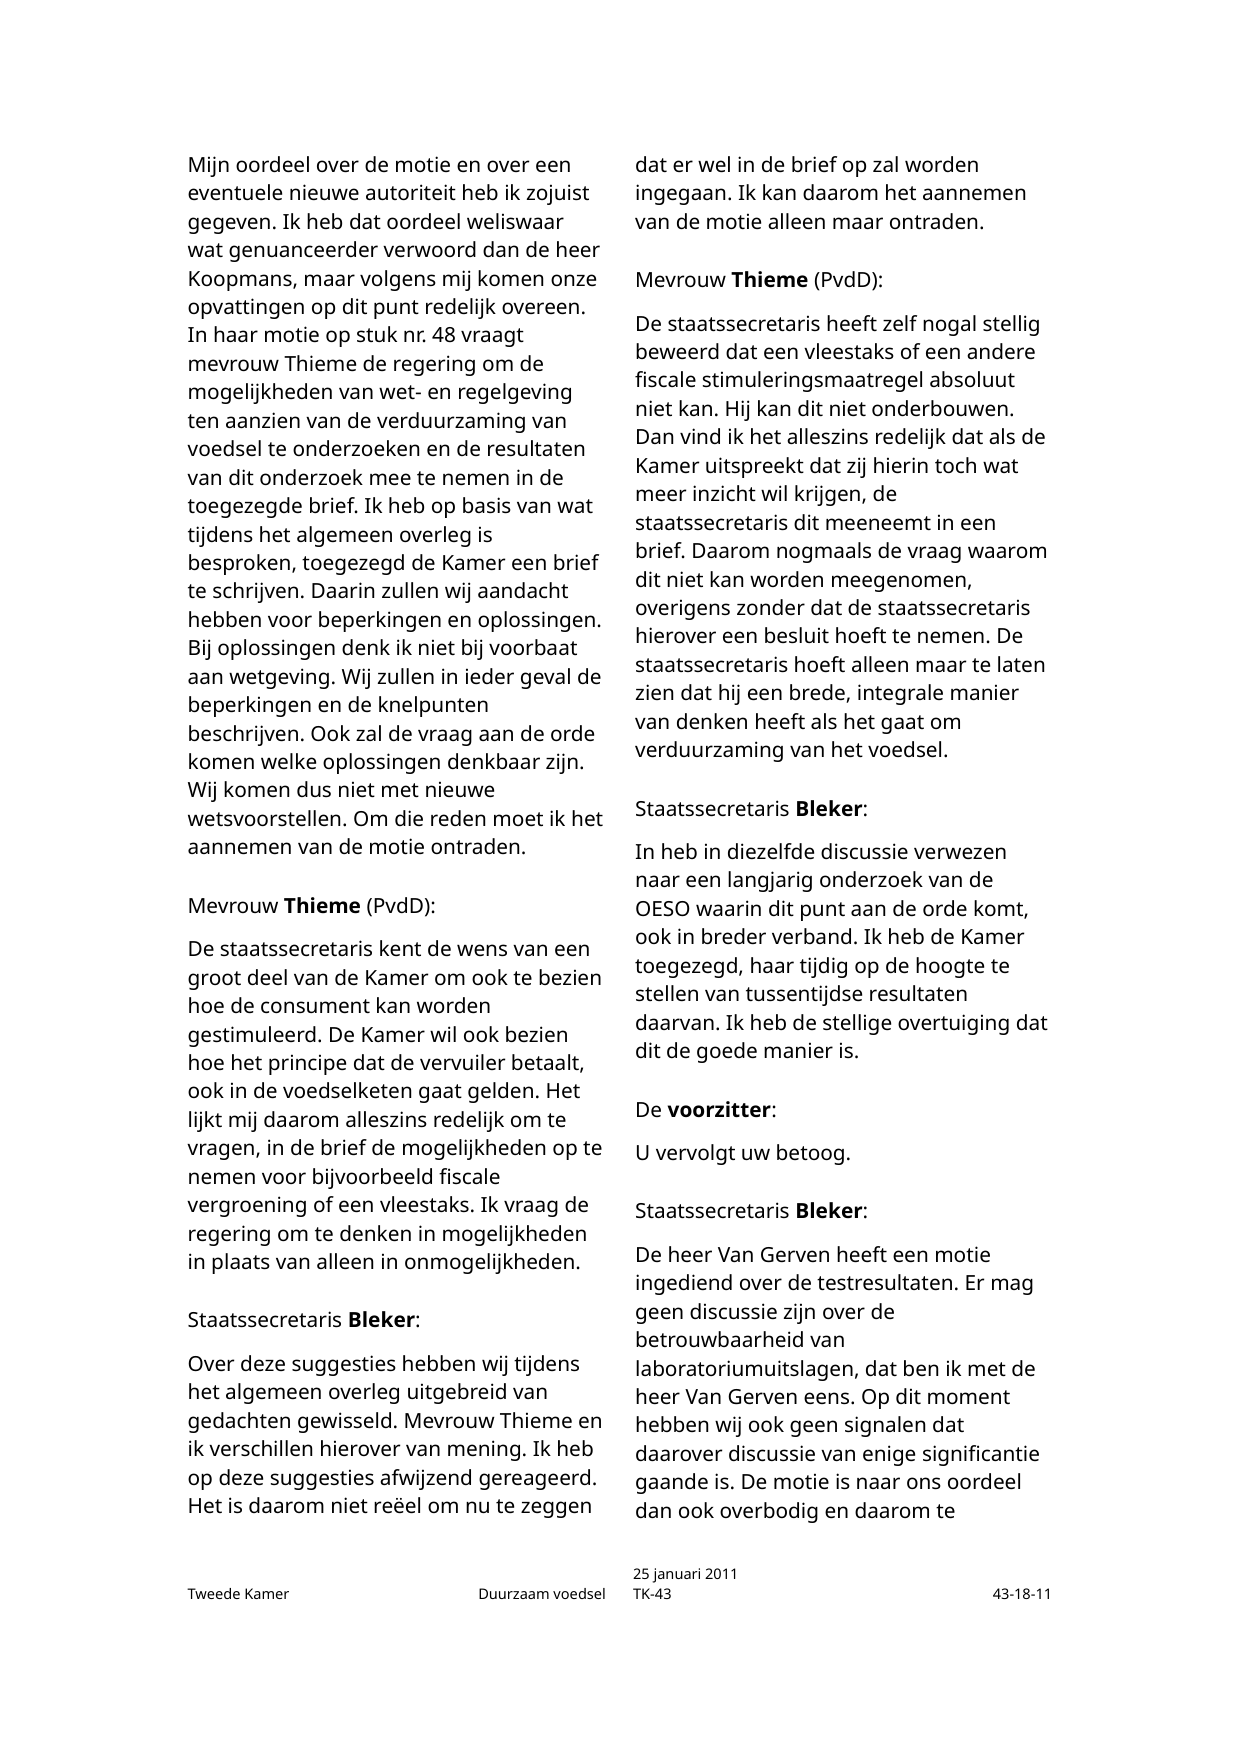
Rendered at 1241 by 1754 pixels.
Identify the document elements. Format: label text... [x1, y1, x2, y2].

text dat er wel in de brief op zal worden ingegaan. Ik kan daarom het aannemen van de motie alleen maar ontraden. [635, 150, 1053, 235]
text Staatssecretaris Bleker: [635, 1197, 1053, 1225]
text In heb in diezelfde discussie verwezen naar een langjarig onderzoek van de OESO waarin dit punt aan de orde komt, ook in breder verband. Ik heb de Kamer toegezegd, haar tijdig op de hoogte te stellen van tussentijdse resultaten daarvan. Ik heb de stellige overtuiging dat dit de goede manier is. [635, 837, 1053, 1065]
text Mevrouw Thieme (PvdD): [187, 891, 605, 919]
text Over deze suggesties hebben wij tijdens het algemeen overleg uitgebreid van gedachten gewisseld. Mevrouw Thieme en ik verschillen hierover van mening. Ik heb op deze suggesties afwijzend gereageerd. Het is daarom niet reëel om nu te zeggen [187, 1349, 605, 1520]
text In haar motie op stuk nr. 48 vraagt mevrouw Thieme de regering om de mogelijkheden van wet- en regelgeving ten aanzien van de verduurzaming van voedsel te onderzoeken en de resultaten van dit onderzoek mee te nemen in de toegezegde brief. Ik heb op basis van wat tijdens het algemeen overleg is besproken, toegezegd de Kamer een brief te schrijven. Daarin zullen wij aandacht hebben voor beperkingen en oplossingen. Bij oplossingen denk ik niet bij voorbaat aan wetgeving. Wij zullen in ieder geval de beperkingen en de knelpunten beschrijven. Ook zal de vraag aan de orde komen welke oplossingen denkbaar zijn. Wij komen dus niet met nieuwe wetsvoorstellen. Om die reden moet ik het aannemen van de motie ontraden. [187, 321, 605, 861]
text Staatssecretaris Bleker: [635, 794, 1053, 822]
text De heer Van Gerven heeft een motie ingediend over de testresultaten. Er mag geen discussie zijn over de betrouwbaarheid van laboratoriumuitslagen, dat ben ik met de heer Van Gerven eens. Op dit moment hebben wij ook geen signalen dat daarover discussie van enige significantie gaande is. De motie is naar ons oordeel dan ook overbodig en daarom te [635, 1240, 1053, 1524]
text Mijn oordeel over de motie en over een eventuele nieuwe autoriteit heb ik zojuist gegeven. Ik heb dat oordeel weliswaar wat genuanceerder verwoord dan de heer Koopmans, maar volgens mij komen onze opvattingen op dit punt redelijk overeen. [187, 150, 605, 321]
text Mevrouw Thieme (PvdD): [635, 265, 1053, 294]
text U vervolgt uw betoog. [635, 1138, 1053, 1167]
text Staatssecretaris Bleker: [187, 1306, 605, 1334]
text De staatssecretaris heeft zelf nogal stellig beweerd dat een vleestaks of een andere fiscale stimuleringsmaatregel absoluut niet kan. Hij kan dit niet onderbouwen. Dan vind ik het alleszins redelijk dat als de Kamer uitspreekt dat zij hierin toch wat meer inzicht wil krijgen, de staatssecretaris dit meeneemt in een brief. Daarom nogmaals de vraag waarom dit niet kan worden meegenomen, overigens zonder dat de staatssecretaris hierover een besluit hoeft te nemen. De staatssecretaris hoeft alleen maar te laten zien dat hij een brede, integrale manier van denken heeft als het gaat om verduurzaming van het voedsel. [635, 309, 1053, 764]
text De voorzitter: [635, 1095, 1053, 1123]
text De staatssecretaris kent de wens van een groot deel van de Kamer om ook te bezien hoe de consument kan worden gestimuleerd. De Kamer wil ook bezien hoe het principe dat de vervuiler betaalt, ook in de voedselketen gaat gelden. Het lijkt mij daarom alleszins redelijk om te vragen, in de brief de mogelijkheden op te nemen voor bijvoorbeeld fiscale vergroening of een vleestaks. Ik vraag de regering om te denken in mogelijkheden in plaats van alleen in onmogelijkheden. [187, 934, 605, 1276]
